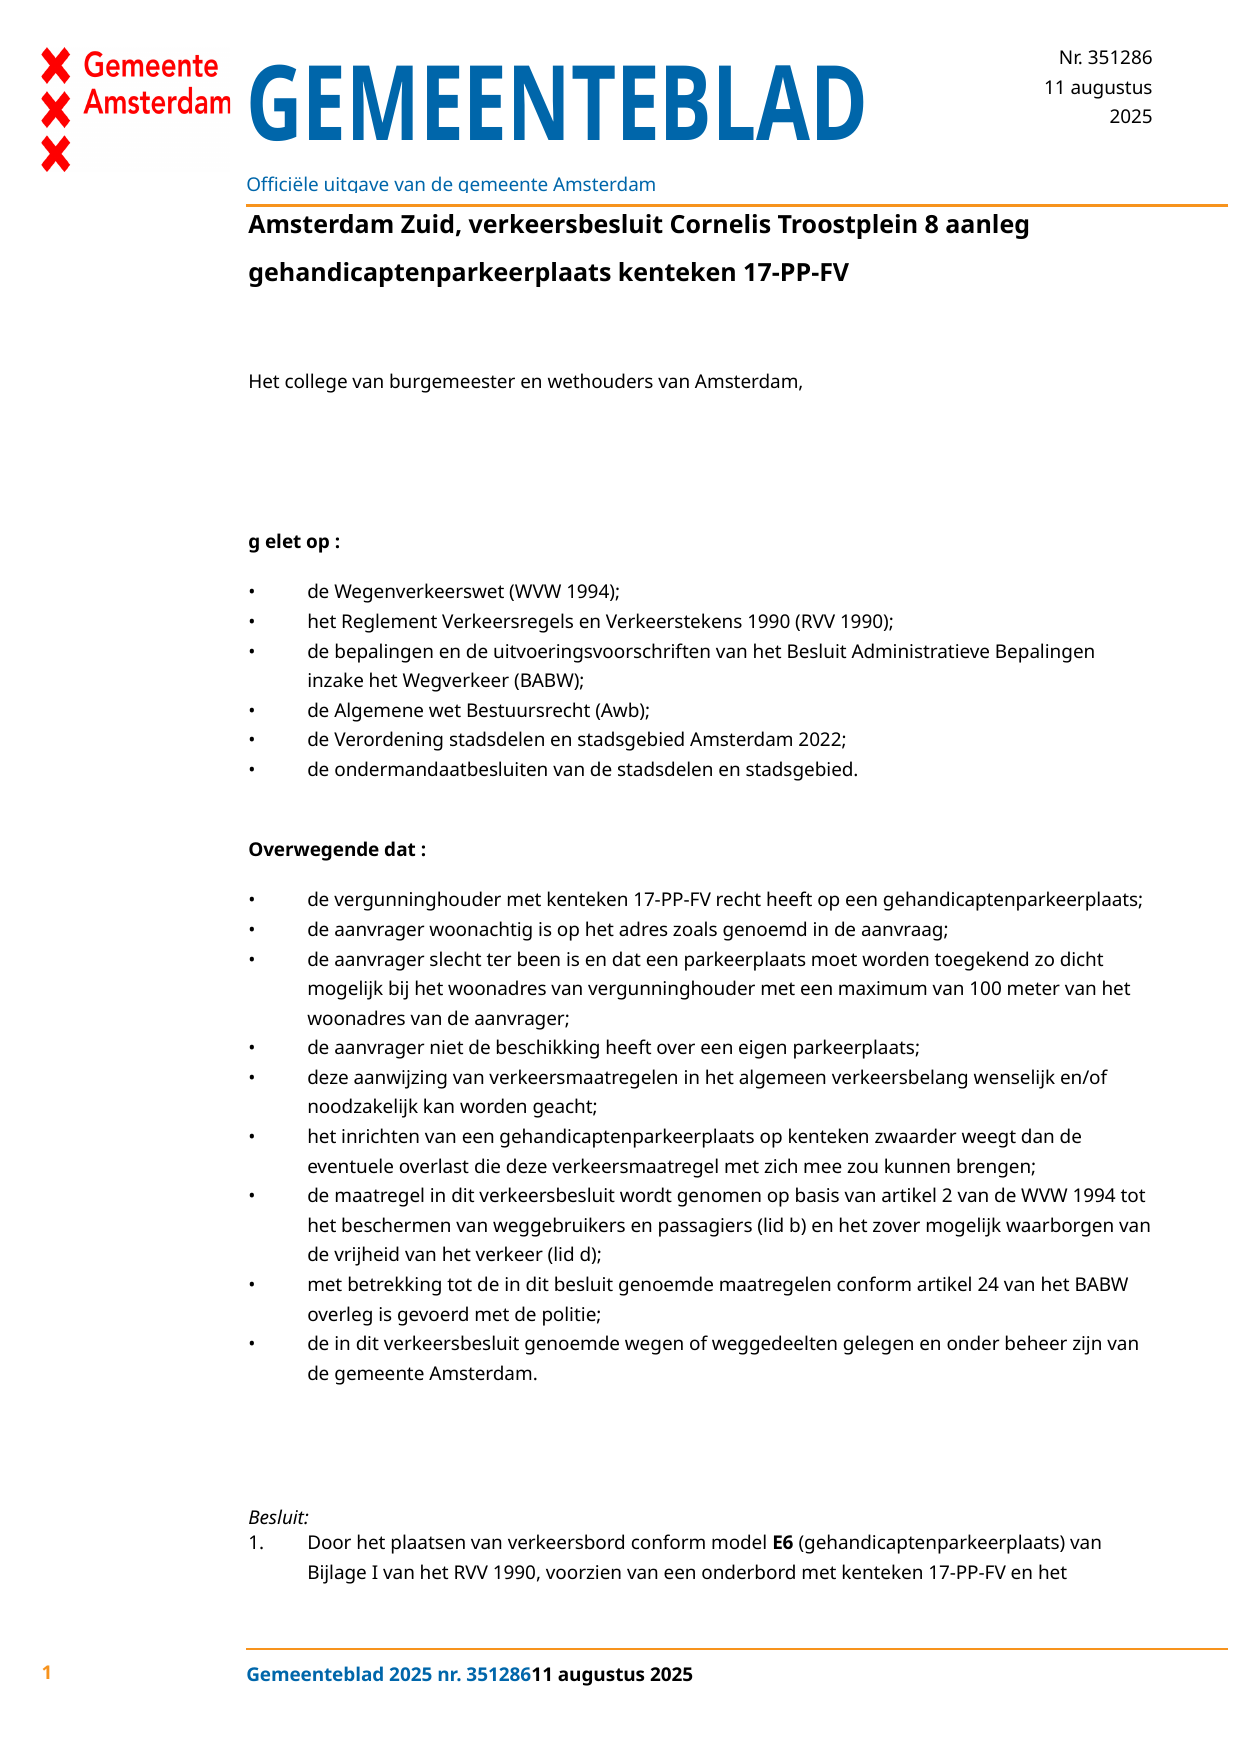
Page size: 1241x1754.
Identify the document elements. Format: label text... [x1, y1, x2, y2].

list het inrichten van een gehandicaptenparkeerplaats op kenteken zwaarder weegt dan de eventuele overlast die deze verkeersmaatregel met zich mee zou kunnen brengen; [248, 1123, 1152, 1178]
list deze aanwijzing van verkeersmaatregelen in het algemeen verkeersbelang wenselijk en/of noodzakelijk kan worden geacht; [248, 1064, 1152, 1119]
text Het college van burgemeester en wethouders van Amsterdam, [248, 368, 1152, 394]
list de vergunninghouder met kenteken 17-PP-FV recht heeft op een gehandicaptenparkeerplaats; [248, 887, 1152, 912]
list de ondermandaatbesluiten van de stadsdelen en stadsgebied. [248, 756, 1152, 782]
text Amsterdam Zuid, verkeersbesluit Cornelis Troostplein 8 aanleg gehandicaptenparkeerplaats kenteken 17-PP-FV [248, 207, 1152, 288]
list het Reglement Verkeersregels en Verkeerstekens 1990 (RVV 1990); [248, 608, 1152, 634]
list de in dit verkeersbesluit genoemde wegen of weggedeelten gelegen en onder beheer zijn van de gemeente Amsterdam. [248, 1330, 1152, 1386]
list de Verordening stadsdelen en stadsgebied Amsterdam 2022; [248, 727, 1152, 752]
text Overwegende dat : [248, 836, 1152, 862]
list de aanvrager niet de beschikking heeft over een eigen parkeerplaats; [248, 1034, 1152, 1060]
list de aanvrager woonachtig is op het adres zoals genoemd in de aanvraag; [248, 916, 1152, 942]
list de aanvrager slecht ter been is en dat een parkeerplaats moet worden toegekend zo dicht mogelijk bij het woonadres van vergunninghouder met een maximum van 100 meter van het woonadres van de aanvrager; [248, 946, 1152, 1031]
list Door het plaatsen van verkeersbord conform model E6 (gehandicaptenparkeerplaats) van Bijlage I van het RVV 1990, voorzien van een onderbord met kenteken 17-PP-FV en het [248, 1529, 1152, 1585]
text Besluit: [248, 1504, 1152, 1529]
list de Algemene wet Bestuursrecht (Awb); [248, 697, 1152, 723]
list de Wegenverkeerswet (WVW 1994); [248, 579, 1152, 604]
text g elet op : [248, 528, 1152, 554]
list de bepalingen en de uitvoeringsvoorschriften van het Besluit Administratieve Bepalingen inzake het Wegverkeer (BABW); [248, 638, 1152, 693]
list de maatregel in dit verkeersbesluit wordt genomen op basis van artikel 2 van de WVW 1994 tot het beschermen van weggebruikers en passagiers (lid b) en het zover mogelijk waarborgen van de vrijheid van het verkeer (lid d); [248, 1182, 1152, 1267]
list met betrekking tot de in dit besluit genoemde maatregelen conform artikel 24 van het BABW overleg is gevoerd met de politie; [248, 1271, 1152, 1326]
picture [41, 47, 231, 172]
